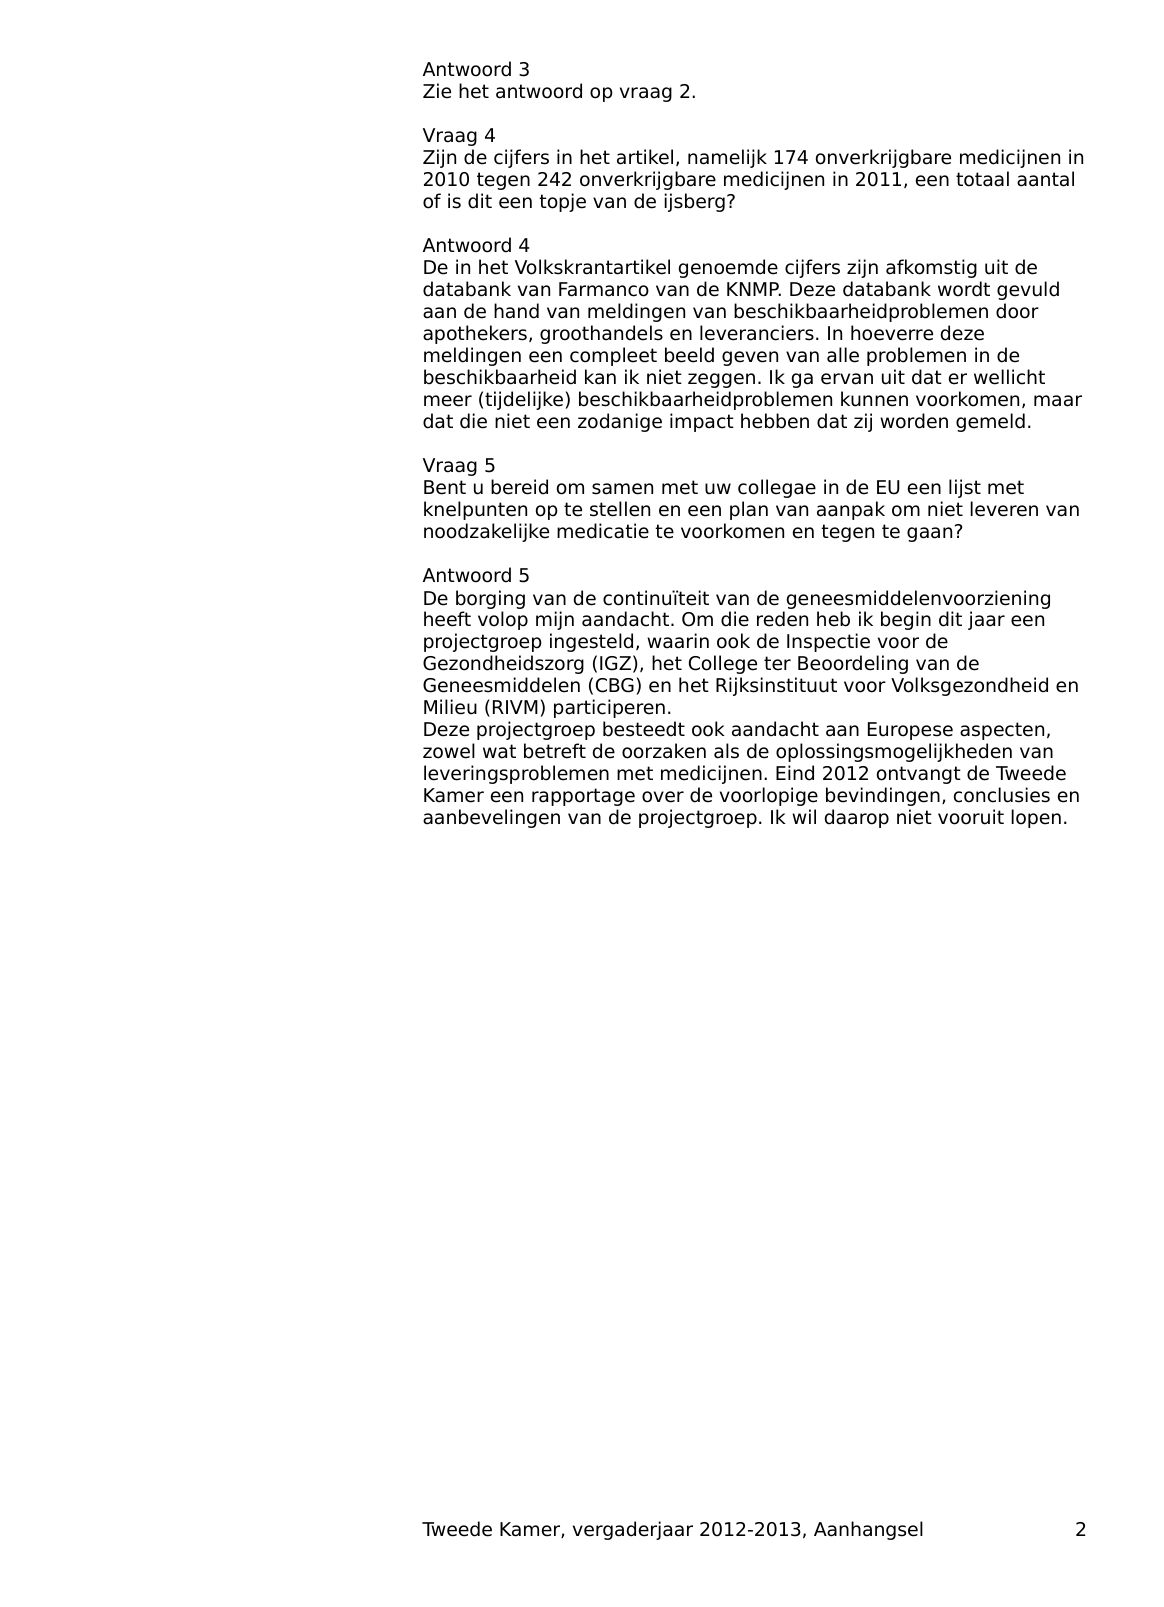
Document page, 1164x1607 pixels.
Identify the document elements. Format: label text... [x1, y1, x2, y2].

text De in het Volkskrantartikel genoemde cijfers zijn afkomstig uit de databank van Farmanco van de KNMP. Deze databank wordt gevuld aan de hand van meldingen van beschikbaarheidproblemen door apothekers, groothandels en leveranciers. In hoeverre deze meldingen een compleet beeld geven van alle problemen in de beschikbaarheid kan ik niet zeggen. Ik ga ervan uit dat er wellicht meer (tijdelijke) beschikbaarheidproblemen kunnen voorkomen, maar dat die niet een zodanige impact hebben dat zij worden gemeld. [422, 257, 1087, 433]
text De borging van de continuïteit van de geneesmiddelenvoorziening heeft volop mijn aandacht. Om die reden heb ik begin dit jaar een projectgroep ingesteld, waarin ook de Inspectie voor de Gezondheidszorg (IGZ), het College ter Beoordeling van de Geneesmiddelen (CBG) en het Rijksinstituut voor Volksgezondheid en Milieu (RIVM) participeren. [422, 587, 1087, 719]
text Antwoord 3 [422, 59, 1087, 81]
text Zijn de cijfers in het artikel, namelijk 174 onverkrijgbare medicijnen in 2010 tegen 242 onverkrijgbare medicijnen in 2011, een totaal aantal of is dit een topje van de ijsberg? [422, 147, 1087, 213]
text Zie het antwoord op vraag 2. [422, 81, 1087, 103]
text Vraag 5 [422, 455, 1087, 477]
text Deze projectgroep besteedt ook aandacht aan Europese aspecten, zowel wat betreft de oorzaken als de oplossingsmogelijkheden van leveringsproblemen met medicijnen. Eind 2012 ontvangt de Tweede Kamer een rapportage over de voorlopige bevindingen, conclusies en aanbevelingen van de projectgroep. Ik wil daarop niet vooruit lopen. [422, 719, 1087, 829]
text Vraag 4 [422, 125, 1087, 147]
text Antwoord 4 [422, 235, 1087, 257]
text Bent u bereid om samen met uw collegae in de EU een lijst met knelpunten op te stellen en een plan van aanpak om niet leveren van noodzakelijke medicatie te voorkomen en tegen te gaan? [422, 477, 1087, 543]
text Antwoord 5 [422, 565, 1087, 587]
